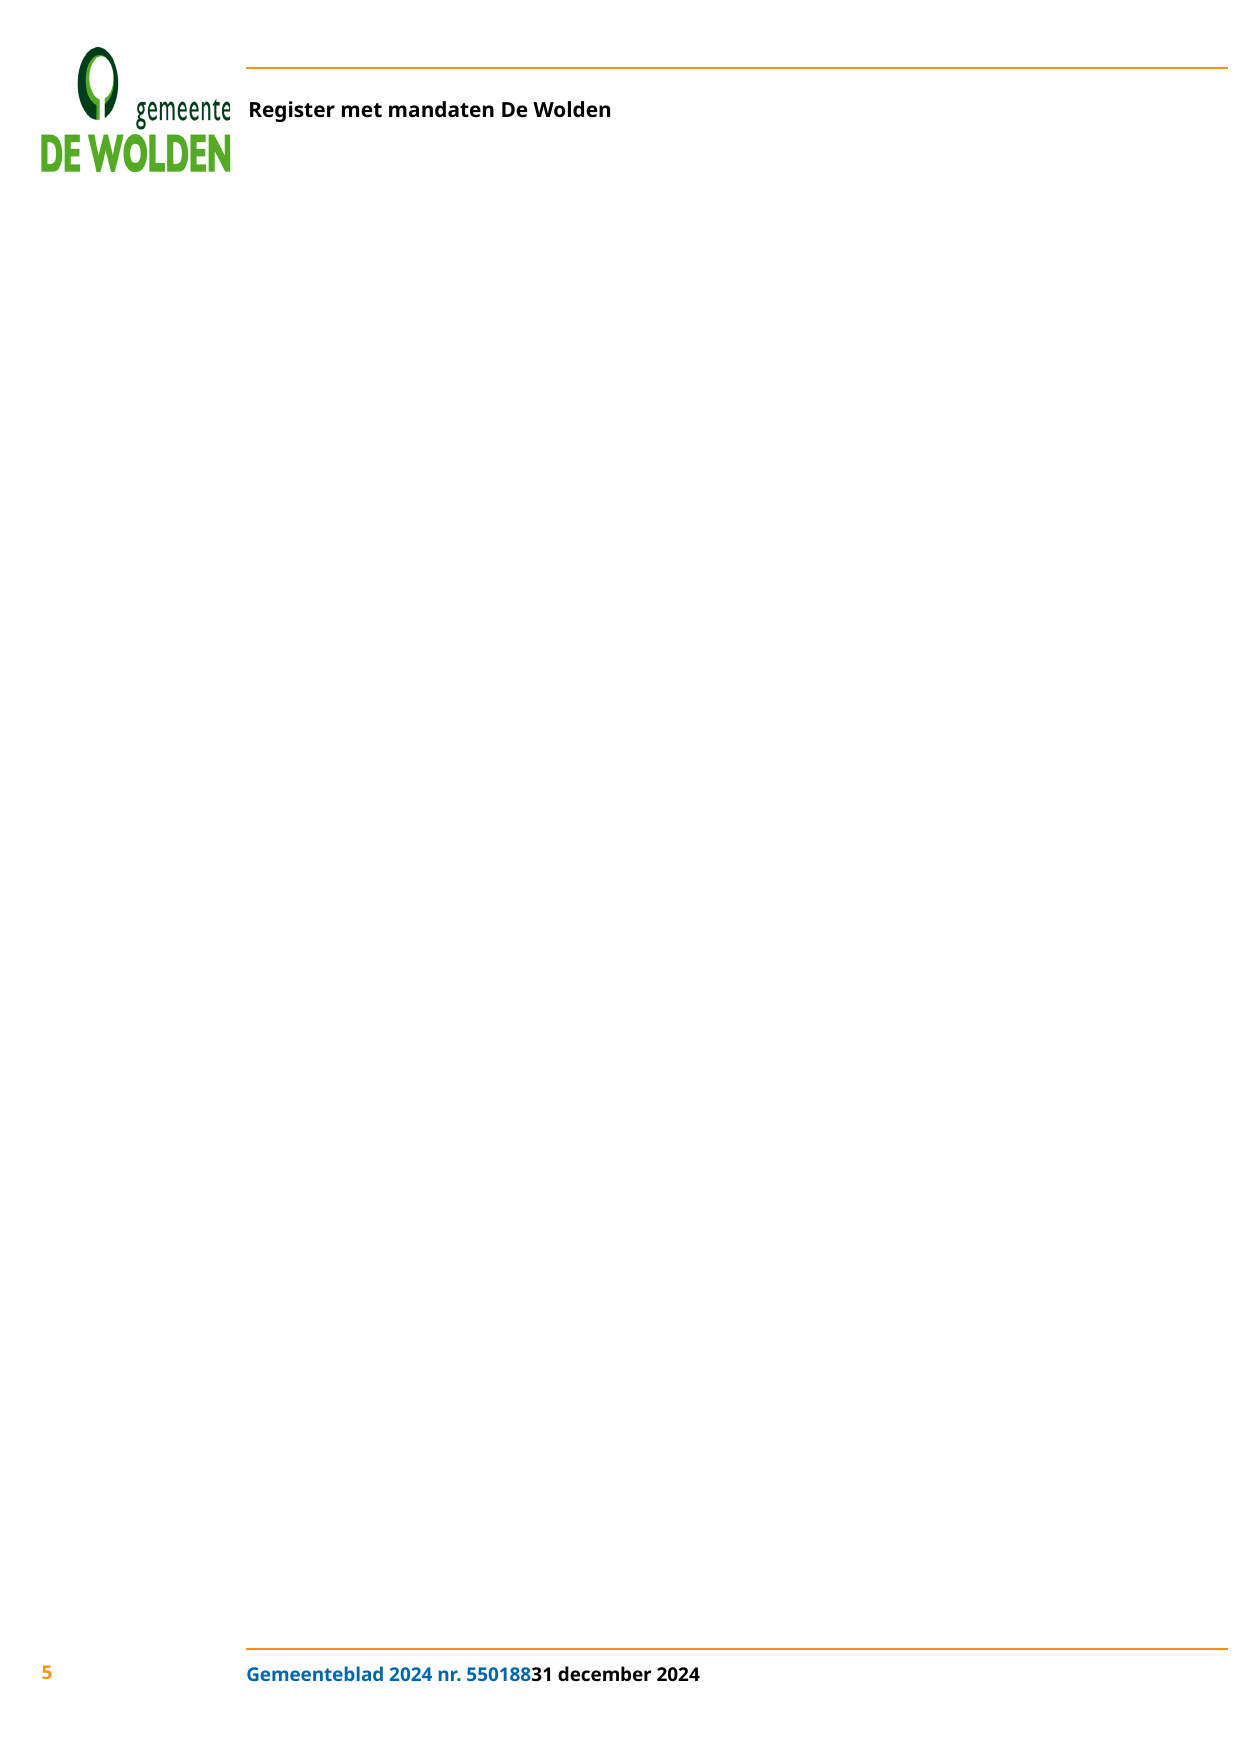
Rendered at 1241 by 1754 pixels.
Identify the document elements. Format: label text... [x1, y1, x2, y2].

text Register met mandaten De Wolden [248, 95, 1152, 123]
picture [41, 47, 231, 172]
